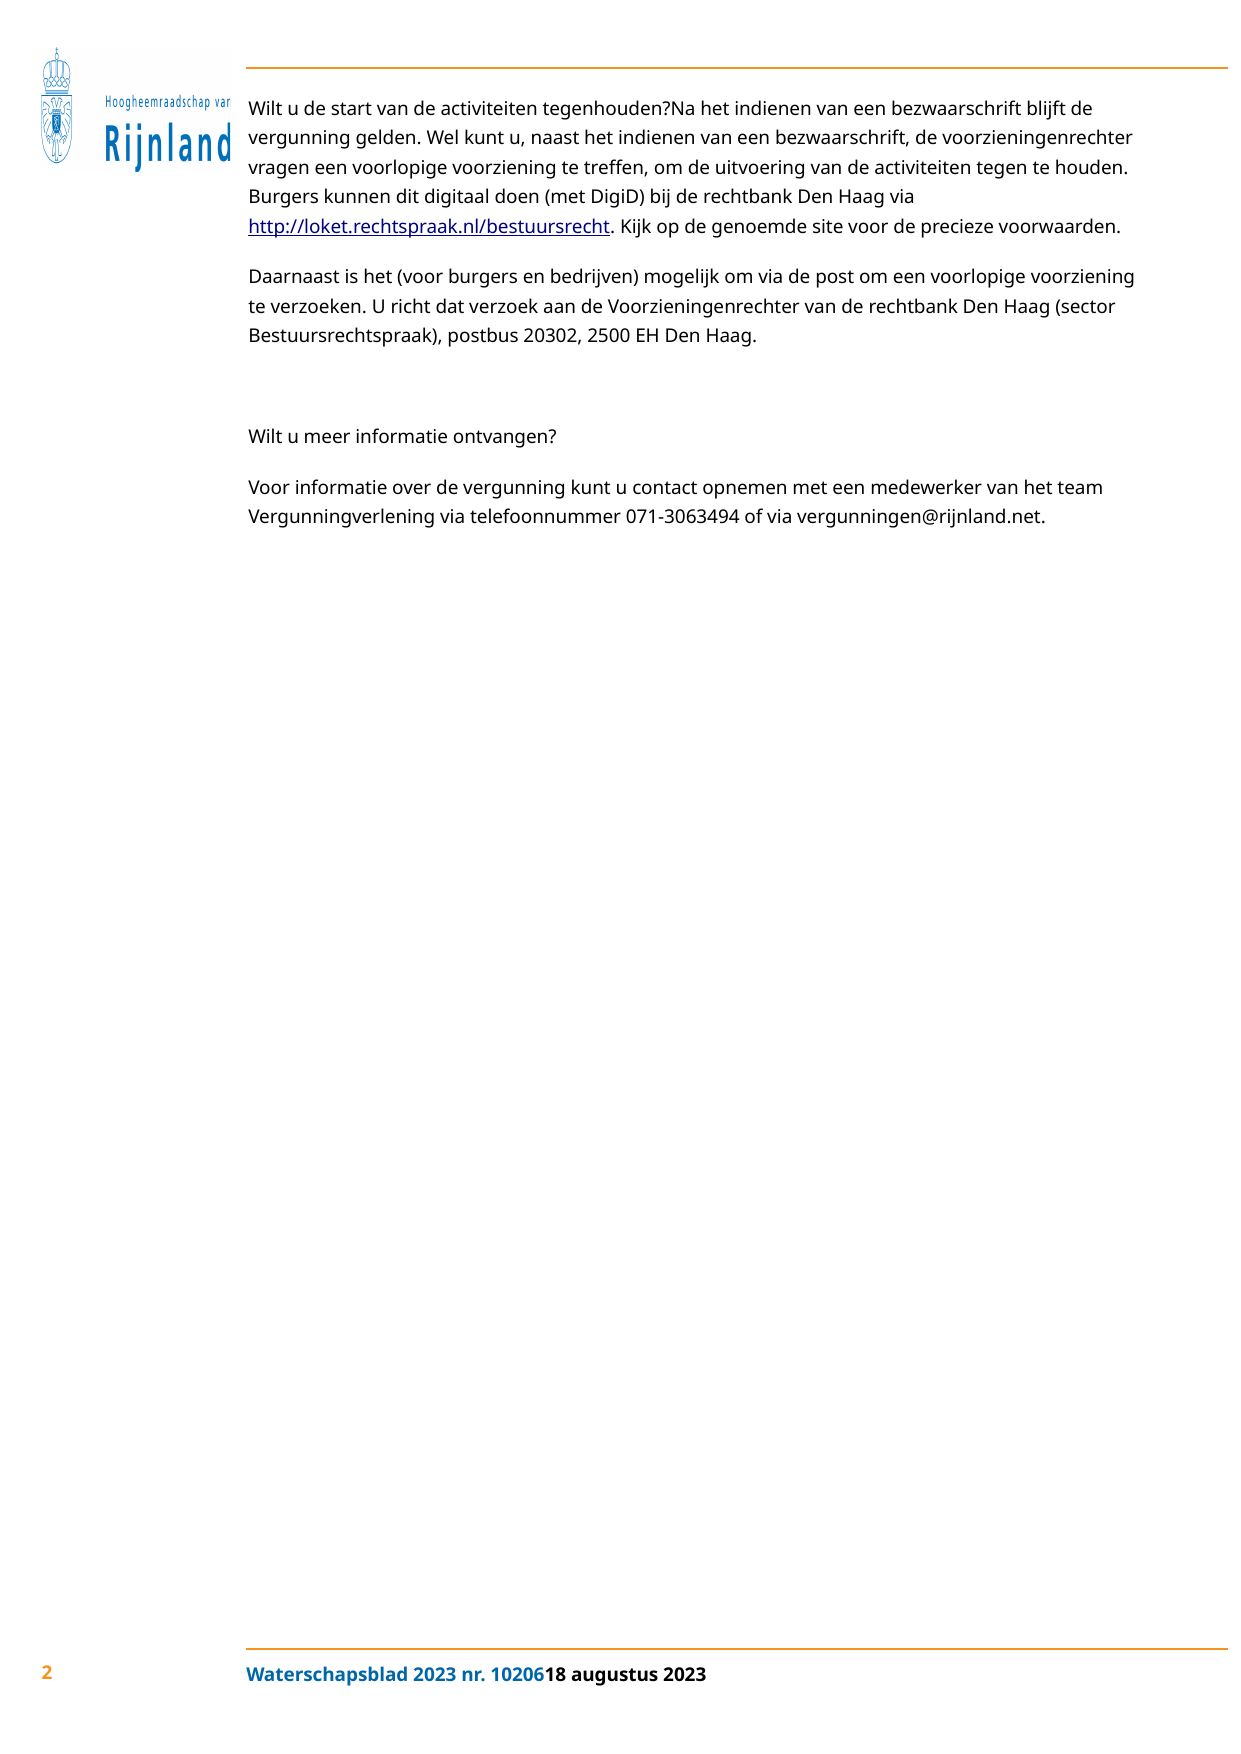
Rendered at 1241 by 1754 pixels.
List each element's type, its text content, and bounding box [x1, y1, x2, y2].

picture [41, 47, 231, 172]
text Daarnaast is het (voor burgers en bedrijven) mogelijk om via de post om een voorlopige voorziening te verzoeken. U richt dat verzoek aan de Voorzieningenrechter van de rechtbank Den Haag (sector Bestuursrechtspraak), postbus 20302, 2500 EH Den Haag. [248, 263, 1152, 348]
text Wilt u meer informatie ontvangen? [248, 423, 1152, 449]
text Voor informatie over de vergunning kunt u contact opnemen met een medewerker van het team Vergunningverlening via telefoonnummer 071-3063494 of via vergunningen@rijnland.net. [248, 474, 1152, 529]
text Wilt u de start van de activiteiten tegenhouden?Na het indienen van een bezwaarschrift blijft de vergunning gelden. Wel kunt u, naast het indienen van een bezwaarschrift, de voorzieningenrechter vragen een voorlopige voorziening te treffen, om de uitvoering van de activiteiten tegen te houden. Burgers kunnen dit digitaal doen (met DigiD) bij de rechtbank Den Haag via http://loket.rechtspraak.nl/bestuursrecht. Kijk op de genoemde site voor de precieze voorwaarden. [248, 95, 1152, 239]
